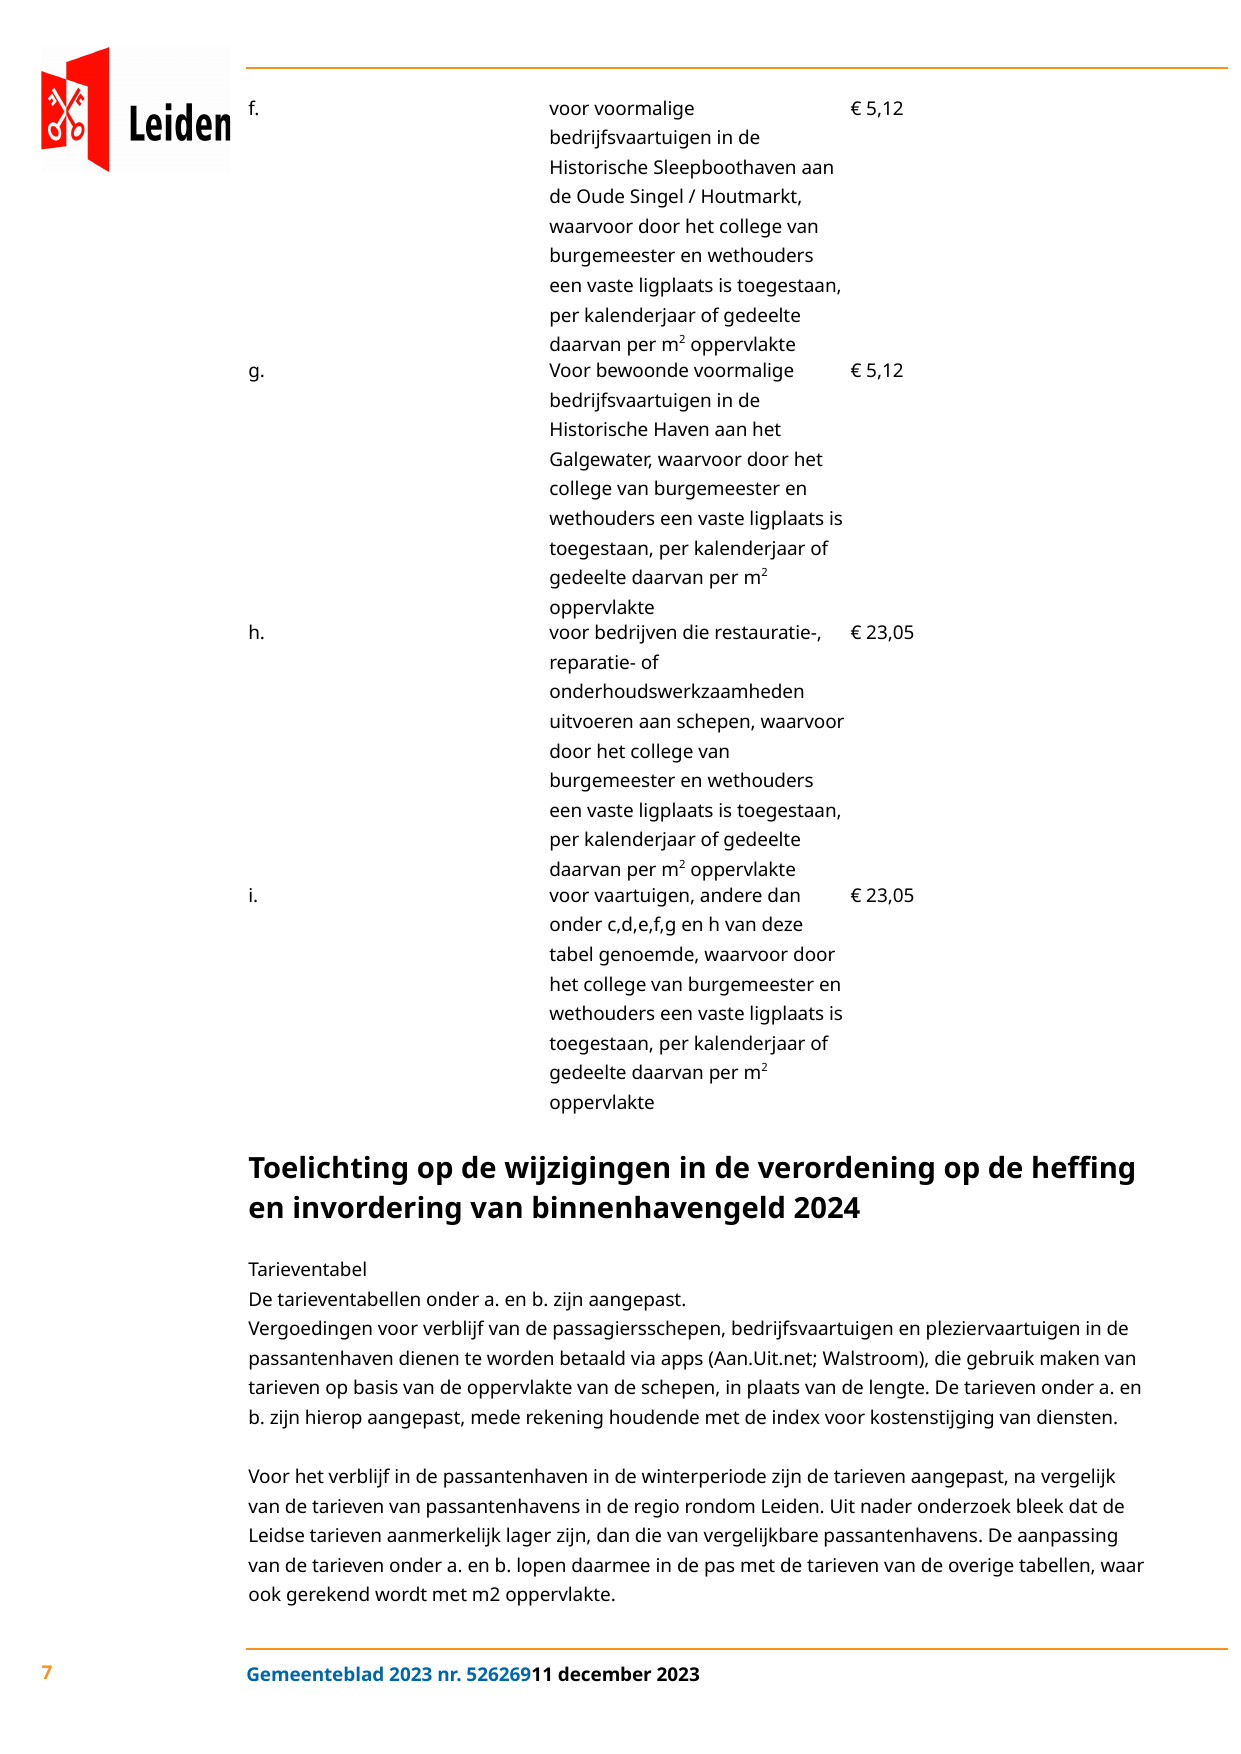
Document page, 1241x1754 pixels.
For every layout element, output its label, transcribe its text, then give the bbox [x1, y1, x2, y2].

table_cell h. [248, 620, 549, 882]
text De tarieventabellen onder a. en b. zijn aangepast. [248, 1286, 1152, 1311]
table_cell € 5,12 [850, 95, 1152, 357]
table_cell g. [248, 357, 549, 619]
table_cell voor bedrijven die restauratie-, reparatie- of onderhoudswerkzaamheden uitvoeren aan schepen, waarvoor door het college van burgemeester en wethouders een vaste ligplaats is toegestaan, per kalenderjaar of gedeelte daarvan per m2 oppervlakte [549, 620, 850, 882]
picture [41, 47, 231, 172]
table_cell f. [248, 95, 549, 357]
text Vergoedingen voor verblijf van de passagiersschepen, bedrijfsvaartuigen en pleziervaartuigen in de passantenhaven dienen te worden betaald via apps (Aan.Uit.net; Walstroom), die gebruik maken van tarieven op basis van de oppervlakte van de schepen, in plaats van de lengte. De tarieven onder a. en b. zijn hierop aangepast, mede rekening houdende met de index voor kostenstijging van diensten. [248, 1315, 1152, 1430]
table_cell voor vaartuigen, andere dan onder c,d,e,f,g en h van deze tabel genoemde, waarvoor door het college van burgemeester en wethouders een vaste ligplaats is toegestaan, per kalenderjaar of gedeelte daarvan per m2 oppervlakte [549, 882, 850, 1115]
text Toelichting op de wijzigingen in de verordening op de heffing en invordering van binnenhavengeld 2024 [248, 1148, 1152, 1227]
table_cell € 23,05 [850, 620, 1152, 882]
table_cell i. [248, 882, 549, 1115]
table_cell voor voormalige bedrijfsvaartuigen in de Historische Sleepboothaven aan de Oude Singel / Houtmarkt, waarvoor door het college van burgemeester en wethouders een vaste ligplaats is toegestaan, per kalenderjaar of gedeelte daarvan per m2 oppervlakte [549, 95, 850, 357]
table_cell € 5,12 [850, 357, 1152, 619]
text Voor het verblijf in de passantenhaven in de winterperiode zijn de tarieven aangepast, na vergelijk van de tarieven van passantenhavens in de regio rondom Leiden. Uit nader onderzoek bleek dat de Leidse tarieven aanmerkelijk lager zijn, dan die van vergelijkbare passantenhavens. De aanpassing van de tarieven onder a. en b. lopen daarmee in de pas met de tarieven van de overige tabellen, waar ook gerekend wordt met m2 oppervlakte. [248, 1463, 1152, 1607]
text Tarieventabel [248, 1256, 1152, 1282]
table_cell Voor bewoonde voormalige bedrijfsvaartuigen in de Historische Haven aan het Galgewater, waarvoor door het college van burgemeester en wethouders een vaste ligplaats is toegestaan, per kalenderjaar of gedeelte daarvan per m2 oppervlakte [549, 357, 850, 619]
table_cell € 23,05 [850, 882, 1152, 1115]
